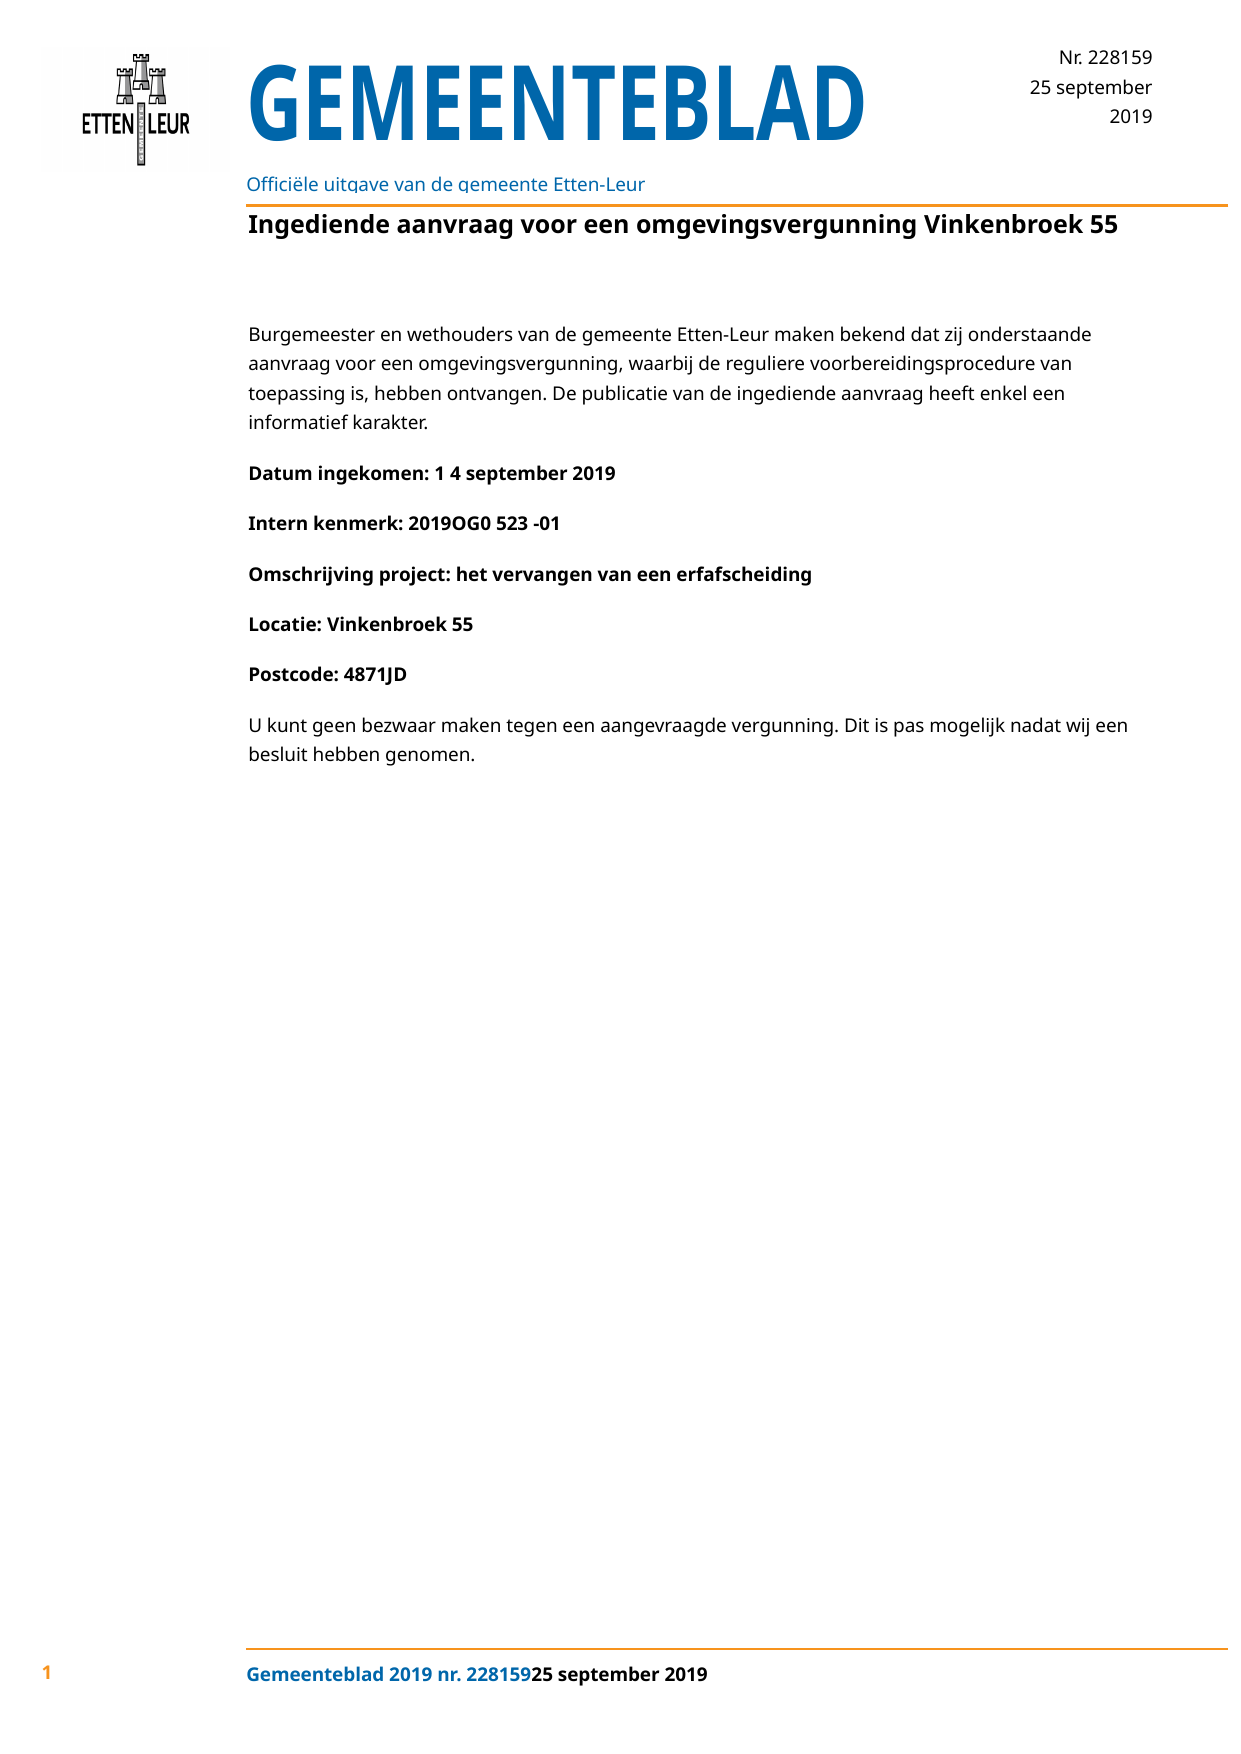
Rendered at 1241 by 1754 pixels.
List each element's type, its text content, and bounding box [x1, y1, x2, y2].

text Locatie: Vinkenbroek 55 [248, 611, 1152, 637]
text Burgemeester en wethouders van de gemeente Etten-Leur maken bekend dat zij onderstaande aanvraag voor een omgevingsvergunning, waarbij de reguliere voorbereidingsprocedure van toepassing is, hebben ontvangen. De publicatie van de ingediende aanvraag heeft enkel een informatief karakter. [248, 321, 1152, 435]
text Intern kenmerk: 2019OG0 523 -01 [248, 510, 1152, 536]
text Postcode: 4871JD [248, 662, 1152, 687]
text Omschrijving project: het vervangen van een erfafscheiding [248, 561, 1152, 586]
picture [41, 47, 231, 172]
text Ingediende aanvraag voor een omgevingsvergunning Vinkenbroek 55 [248, 207, 1152, 241]
text Datum ingekomen: 1 4 september 2019 [248, 460, 1152, 486]
text U kunt geen bezwaar maken tegen een aangevraagde vergunning. Dit is pas mogelijk nadat wij een besluit hebben genomen. [248, 712, 1152, 767]
